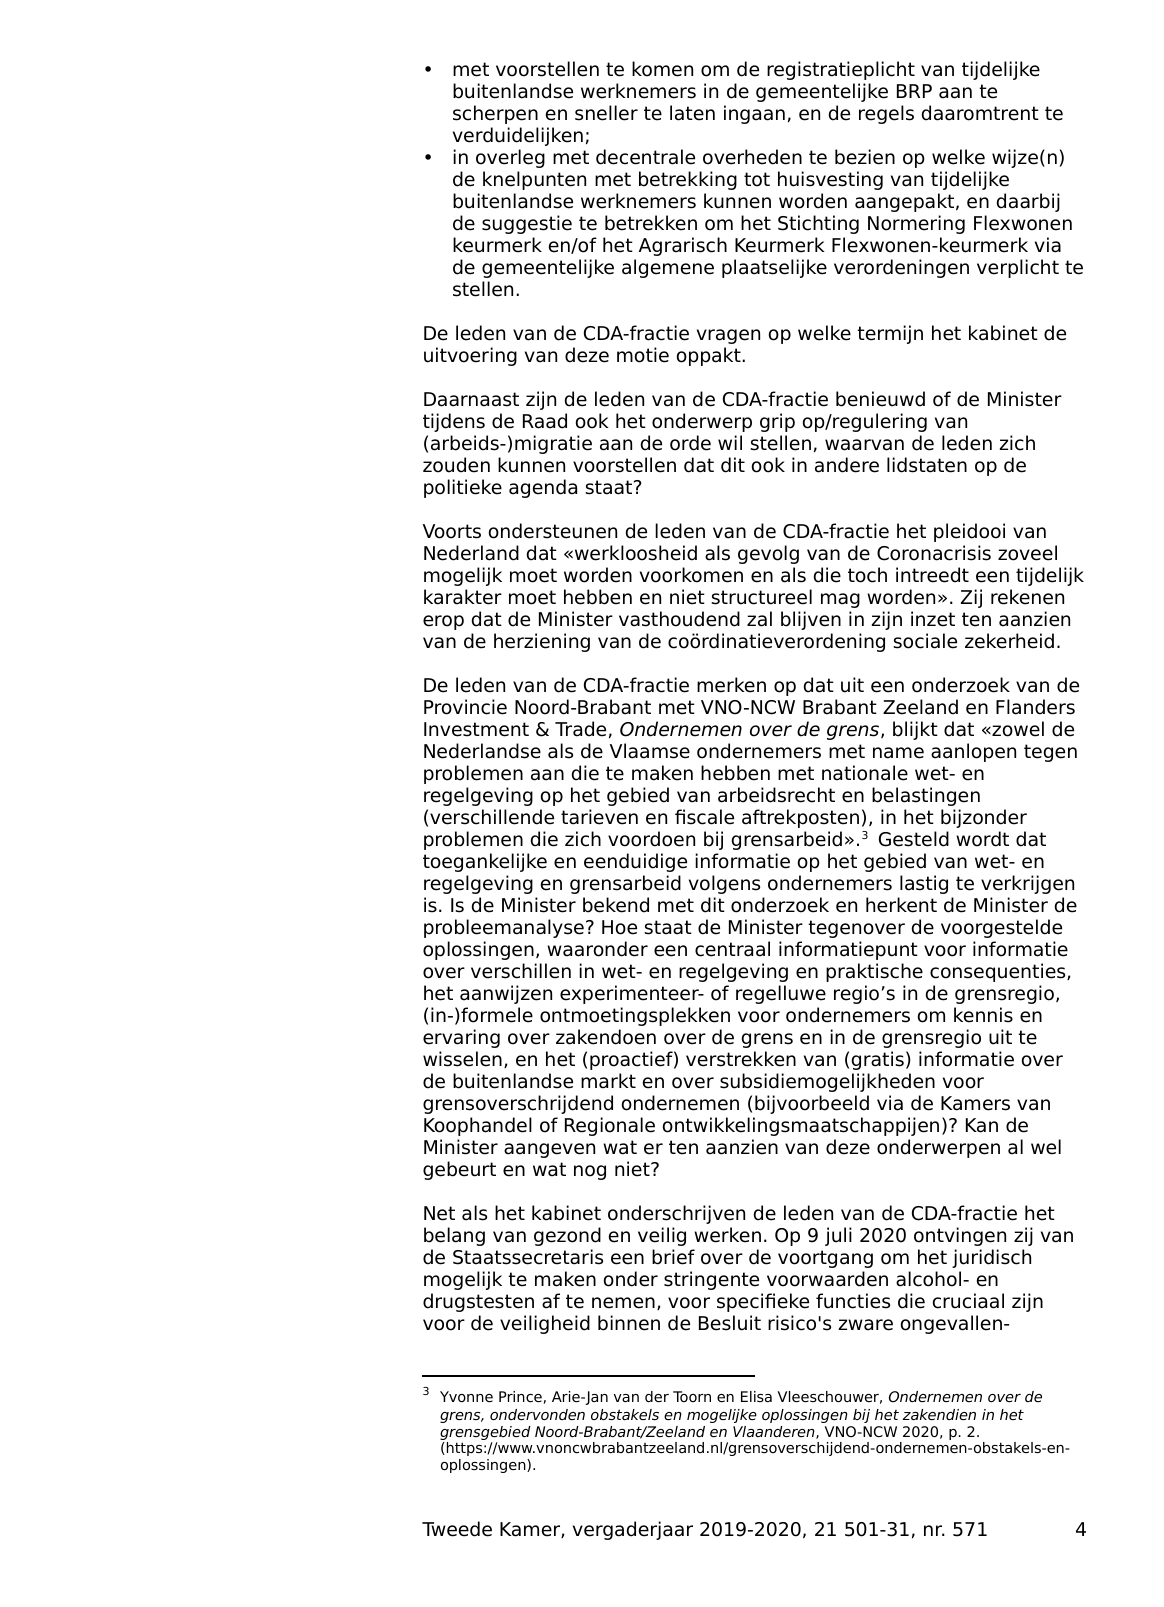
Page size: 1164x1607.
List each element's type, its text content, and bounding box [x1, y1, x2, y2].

text De leden van de CDA-fractie merken op dat uit een onderzoek van de Provincie Noord-Brabant met VNO-NCW Brabant Zeeland en Flanders Investment & Trade, Ondernemen over de grens, blijkt dat «zowel de Nederlandse als de Vlaamse ondernemers met name aanlopen tegen problemen aan die te maken hebben met nationale wet- en regelgeving op het gebied van arbeidsrecht en belastingen (verschillende tarieven en fiscale aftrekposten), in het bijzonder problemen die zich voordoen bij grensarbeid». Gesteld wordt dat toegankelijke en eenduidige informatie op het gebied van wet- en regelgeving en grensarbeid volgens ondernemers lastig te verkrijgen is. Is de Minister bekend met dit onderzoek en herkent de Minister de probleemanalyse? Hoe staat de Minister tegenover de voorgestelde oplossingen, waaronder een centraal informatiepunt voor informatie over verschillen in wet- en regelgeving en praktische consequenties, het aanwijzen experimenteer- of regelluwe regio’s in de grensregio, (in-)formele ontmoetingsplekken voor ondernemers om kennis en ervaring over zakendoen over de grens en in de grensregio uit te wisselen, en het (proactief) verstrekken van (gratis) informatie over de buitenlandse markt en over subsidiemogelijkheden voor grensoverschrijdend ondernemen (bijvoorbeeld via de Kamers van Koophandel of Regionale ontwikkelingsmaatschappijen)? Kan de Minister aangeven wat er ten aanzien van deze onderwerpen al wel gebeurt en wat nog niet? [422, 675, 1087, 1181]
text Daarnaast zijn de leden van de CDA-fractie benieuwd of de Minister tijdens de Raad ook het onderwerp grip op/regulering van (arbeids-)migratie aan de orde wil stellen, waarvan de leden zich zouden kunnen voorstellen dat dit ook in andere lidstaten op de politieke agenda staat? [422, 389, 1087, 499]
text Voorts ondersteunen de leden van de CDA-fractie het pleidooi van Nederland dat «werkloosheid als gevolg van de Coronacrisis zoveel mogelijk moet worden voorkomen en als die toch intreedt een tijdelijk karakter moet hebben en niet structureel mag worden». Zij rekenen erop dat de Minister vasthoudend zal blijven in zijn inzet ten aanzien van de herziening van de coördinatieverordening sociale zekerheid. [422, 521, 1087, 653]
text • in overleg met decentrale overheden te bezien op welke wijze(n) de knelpunten met betrekking tot huisvesting van tijdelijke buitenlandse werknemers kunnen worden aangepakt, en daarbij de suggestie te betrekken om het Stichting Normering Flexwonen keurmerk en/of het Agrarisch Keurmerk Flexwonen-keurmerk via de gemeentelijke algemene plaatselijke verordeningen verplicht te stellen. [422, 147, 1087, 301]
text Yvonne Prince, Arie-Jan van der Toorn en Elisa Vleeschouwer, Ondernemen over de grens, ondervonden obstakels en mogelijke oplossingen bij het zakendien in het grensgebied Noord-Brabant/Zeeland en Vlaanderen, VNO-NCW 2020, p. 2. (https://www.vnoncwbrabantzeeland.nl/grensoverschijdend-ondernemen-obstakels-en-oplossingen). [422, 1385, 1087, 1474]
text De leden van de CDA-fractie vragen op welke termijn het kabinet de uitvoering van deze motie oppakt. [422, 323, 1087, 367]
text • met voorstellen te komen om de registratieplicht van tijdelijke buitenlandse werknemers in de gemeentelijke BRP aan te scherpen en sneller te laten ingaan, en de regels daaromtrent te verduidelijken; [422, 59, 1087, 147]
text Net als het kabinet onderschrijven de leden van de CDA-fractie het belang van gezond en veilig werken. Op 9 juli 2020 ontvingen zij van de Staatssecretaris een brief over de voortgang om het juridisch mogelijk te maken onder stringente voorwaarden alcohol- en drugstesten af te nemen, voor specifieke functies die cruciaal zijn voor de veiligheid binnen de Besluit risico's zware ongevallen- [422, 1203, 1087, 1335]
